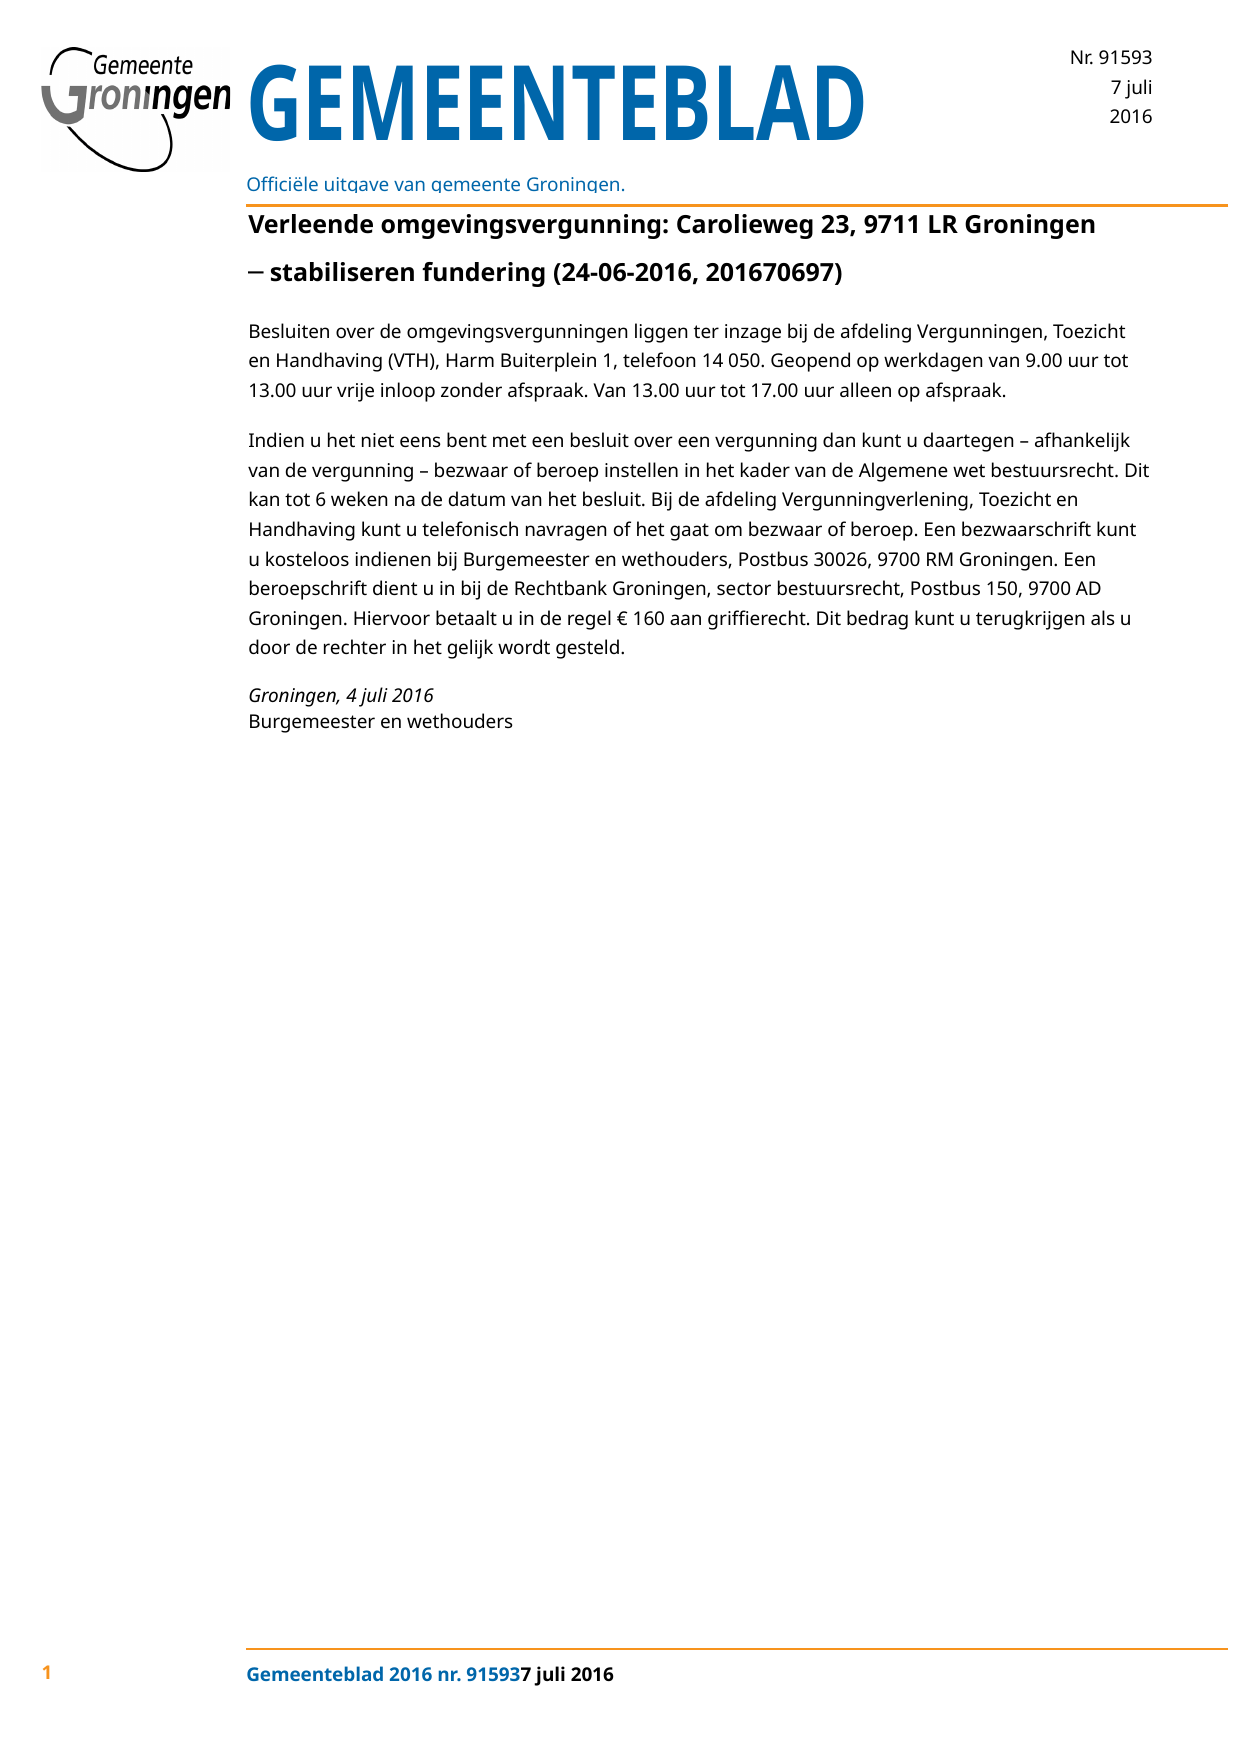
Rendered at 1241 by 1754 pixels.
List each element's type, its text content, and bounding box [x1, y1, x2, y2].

picture [41, 47, 231, 172]
text Besluiten over de omgevingsvergunningen liggen ter inzage bij de afdeling Vergunningen, Toezicht en Handhaving (VTH), Harm Buiterplein 1, telefoon 14 050. Geopend op werkdagen van 9.00 uur tot 13.00 uur vrije inloop zonder afspraak. Van 13.00 uur tot 17.00 uur alleen op afspraak. [248, 318, 1152, 403]
text Indien u het niet eens bent met een besluit over een vergunning dan kunt u daartegen – afhankelijk van de vergunning – bezwaar of beroep instellen in het kader van de Algemene wet bestuursrecht. Dit kan tot 6 weken na de datum van het besluit. Bij de afdeling Vergunningverlening, Toezicht en Handhaving kunt u telefonisch navragen of het gaat om bezwaar of beroep. Een bezwaarschrift kunt u kosteloos indienen bij Burgemeester en wethouders, Postbus 30026, 9700 RM Groningen. Een beroepschrift dient u in bij de Rechtbank Groningen, sector bestuursrecht, Postbus 150, 9700 AD Groningen. Hiervoor betaalt u in de regel € 160 aan griffierecht. Dit bedrag kunt u terugkrijgen als u door de rechter in het gelijk wordt gesteld. [248, 427, 1152, 660]
text Verleende omgevingsvergunning: Carolieweg 23, 9711 LR Groningen ─ stabiliseren fundering (24-06-2016, 201670697) [248, 207, 1152, 288]
text Burgemeester en wethouders [248, 708, 1152, 734]
text Groningen, 4 juli 2016 [248, 682, 1152, 708]
